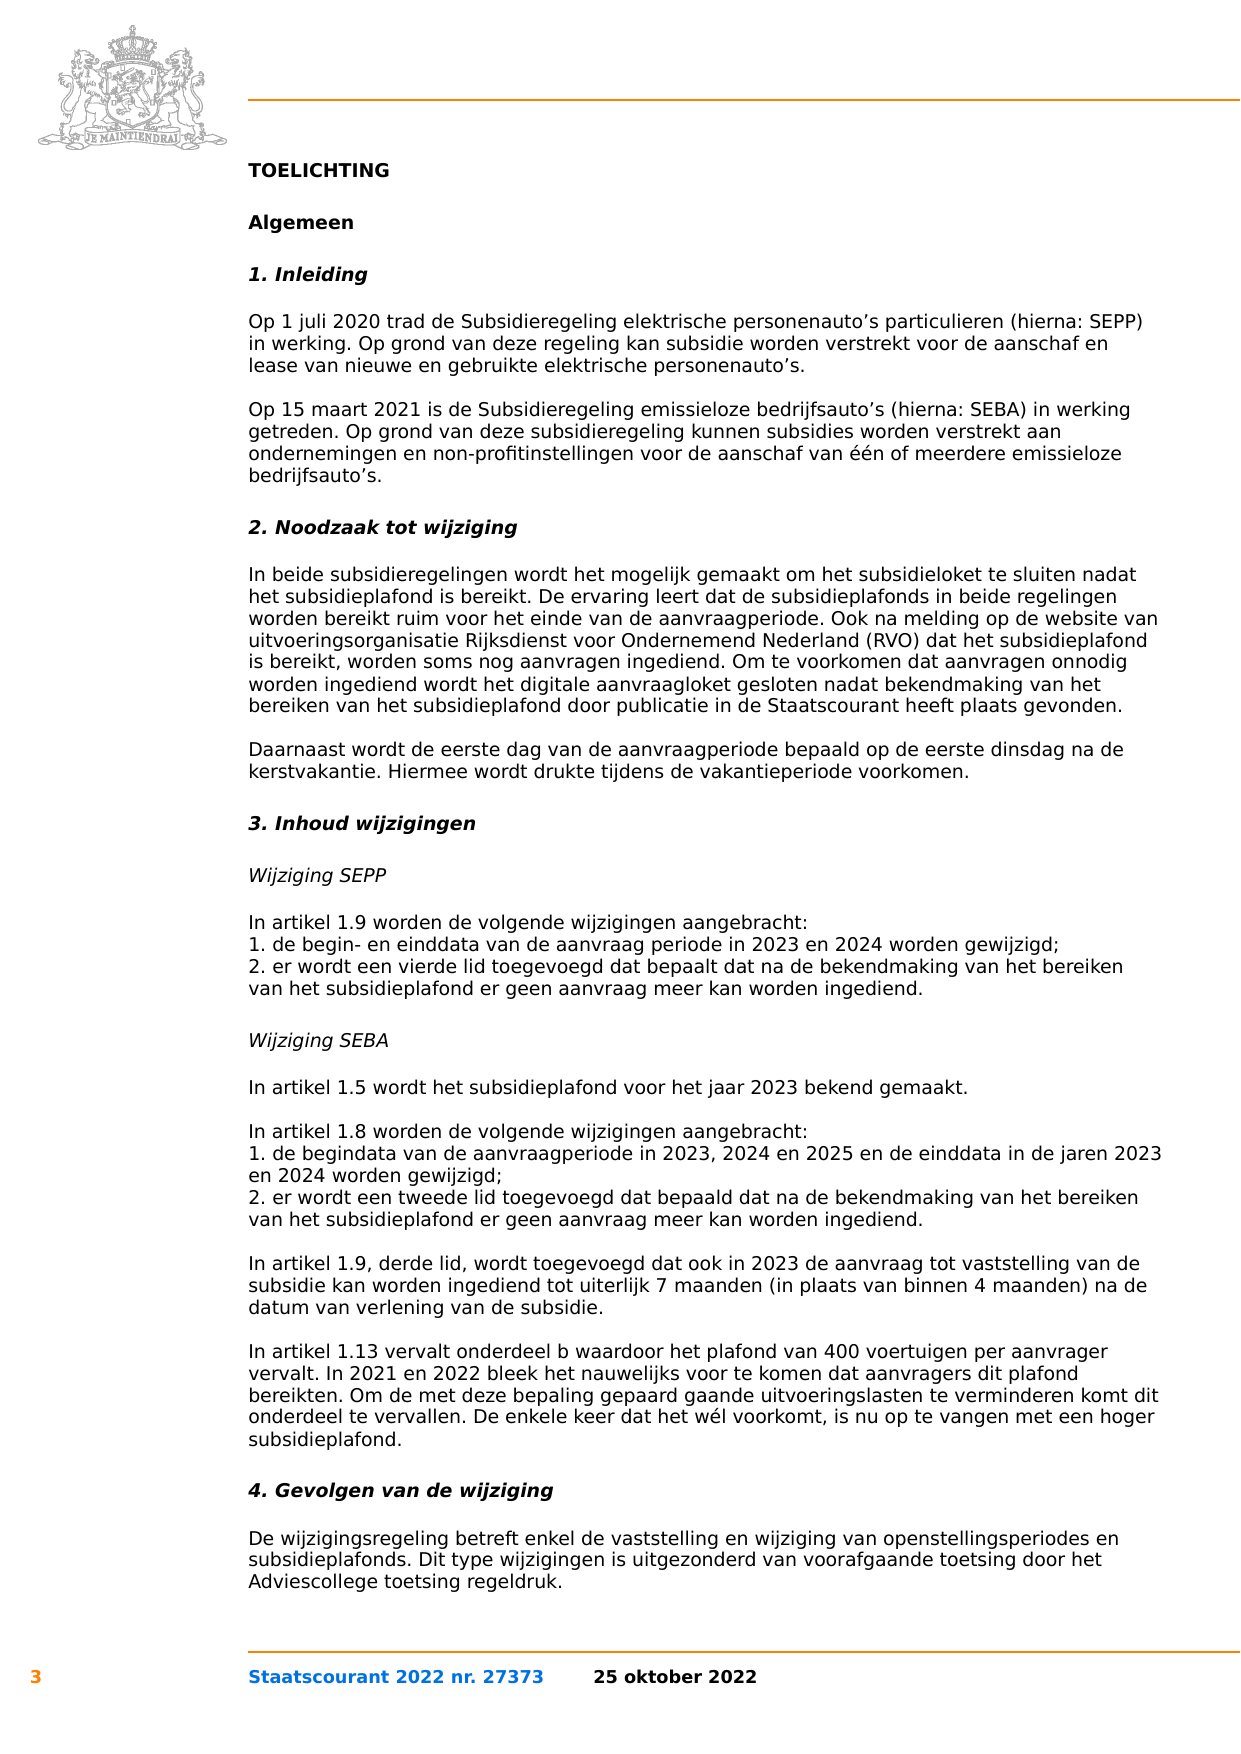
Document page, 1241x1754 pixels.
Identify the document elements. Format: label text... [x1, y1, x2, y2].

text In artikel 1.13 vervalt onderdeel b waardoor het plafond van 400 voertuigen per aanvrager vervalt. In 2021 en 2022 bleek het nauwelijks voor te komen dat aanvragers dit plafond bereikten. Om de met deze bepaling gepaard gaande uitvoeringslasten te verminderen komt dit onderdeel te vervallen. De enkele keer dat het wél voorkomt, is nu op te vangen met een hoger subsidieplafond. [248, 1341, 1163, 1450]
text Op 15 maart 2021 is de Subsidieregeling emissieloze bedrijfsauto’s (hierna: SEBA) in werking getreden. Op grond van deze subsidieregeling kunnen subsidies worden verstrekt aan ondernemingen en non-profitinstellingen voor de aanschaf van één of meerdere emissieloze bedrijfsauto’s. [248, 399, 1163, 487]
text 2. er wordt een vierde lid toegevoegd dat bepaalt dat na de bekendmaking van het bereiken van het subsidieplafond er geen aanvraag meer kan worden ingediend. [248, 956, 1163, 1000]
subtitle 4. Gevolgen van de wijziging [248, 1480, 1163, 1502]
text In artikel 1.8 worden de volgende wijzigingen aangebracht: [248, 1121, 1163, 1143]
text Op 1 juli 2020 trad de Subsidieregeling elektrische personenauto’s particulieren (hierna: SEPP) in werking. Op grond van deze regeling kan subsidie worden verstrekt voor de aanschaf en lease van nieuwe en gebruikte elektrische personenauto’s. [248, 311, 1163, 377]
text In artikel 1.5 wordt het subsidieplafond voor het jaar 2023 bekend gemaakt. [248, 1077, 1163, 1099]
text 1. de begindata van de aanvraagperiode in 2023, 2024 en 2025 en de einddata in de jaren 2023 en 2024 worden gewijzigd; [248, 1143, 1163, 1187]
subtitle 3. Inhoud wijzigingen [248, 813, 1163, 835]
subtitle Algemeen [248, 212, 1163, 234]
subtitle 1. Inleiding [248, 264, 1163, 286]
text In beide subsidieregelingen wordt het mogelijk gemaakt om het subsidieloket te sluiten nadat het subsidieplafond is bereikt. De ervaring leert dat de subsidieplafonds in beide regelingen worden bereikt ruim voor het einde van de aanvraagperiode. Ook na melding op de website van uitvoeringsorganisatie Rijksdienst voor Ondernemend Nederland (RVO) dat het subsidieplafond is bereikt, worden soms nog aanvragen ingediend. Om te voorkomen dat aanvragen onnodig worden ingediend wordt het digitale aanvraagloket gesloten nadat bekendmaking van het bereiken van het subsidieplafond door publicatie in de Staatscourant heeft plaats gevonden. [248, 563, 1163, 717]
text 2. er wordt een tweede lid toegevoegd dat bepaald dat na de bekendmaking van het bereiken van het subsidieplafond er geen aanvraag meer kan worden ingediend. [248, 1187, 1163, 1231]
text In artikel 1.9 worden de volgende wijzigingen aangebracht: [248, 912, 1163, 934]
subtitle Wijziging SEBA [248, 1030, 1163, 1052]
text De wijzigingsregeling betreft enkel de vaststelling en wijziging van openstellingsperiodes en subsidieplafonds. Dit type wijzigingen is uitgezonderd van voorafgaande toetsing door het Adviescollege toetsing regeldruk. [248, 1527, 1163, 1593]
text 1. de begin- en einddata van de aanvraag periode in 2023 en 2024 worden gewijzigd; [248, 934, 1163, 956]
picture [38, 25, 227, 150]
subtitle Wijziging SEPP [248, 865, 1163, 887]
text Daarnaast wordt de eerste dag van de aanvraagperiode bepaald op de eerste dinsdag na de kerstvakantie. Hiermee wordt drukte tijdens de vakantieperiode voorkomen. [248, 739, 1163, 783]
text In artikel 1.9, derde lid, wordt toegevoegd dat ook in 2023 de aanvraag tot vaststelling van de subsidie kan worden ingediend tot uiterlijk 7 maanden (in plaats van binnen 4 maanden) na de datum van verlening van de subsidie. [248, 1253, 1163, 1319]
subtitle 2. Noodzaak tot wijziging [248, 517, 1163, 538]
subtitle TOELICHTING [248, 160, 1163, 182]
